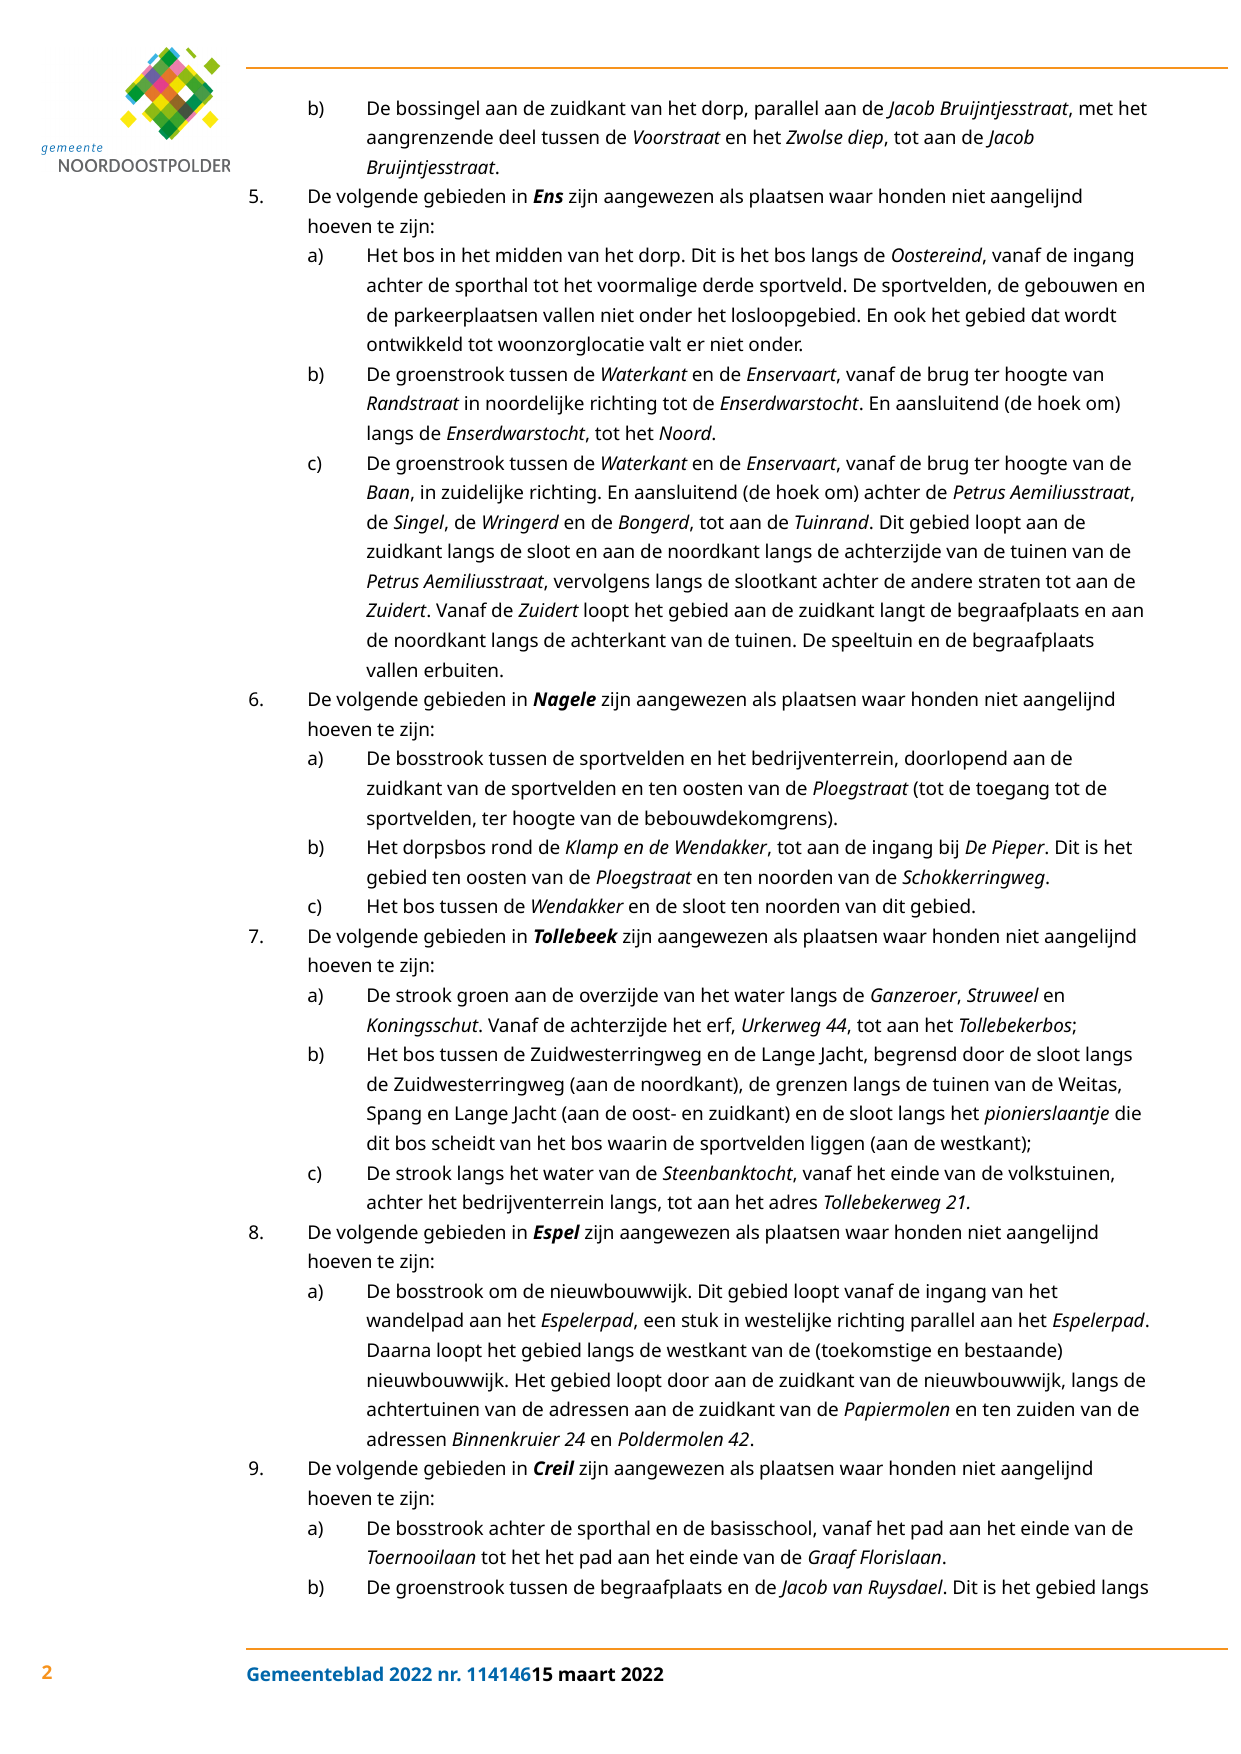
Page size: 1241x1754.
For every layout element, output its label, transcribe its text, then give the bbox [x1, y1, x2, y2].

list De volgende gebieden in Creil zijn aangewezen als plaatsen waar honden niet aangelijnd hoeven te zijn: [248, 1456, 1152, 1511]
list De volgende gebieden in Ens zijn aangewezen als plaatsen waar honden niet aangelijnd hoeven te zijn: [248, 183, 1152, 239]
list De bossingel aan de zuidkant van het dorp, parallel aan de Jacob Bruijntjesstraat, met het aangrenzende deel tussen de Voorstraat en het Zwolse diep, tot aan de Jacob Bruijntjesstraat. [307, 95, 1152, 180]
list De bosstrook achter de sporthal en de basisschool, vanaf het pad aan het einde van de Toernooilaan tot het het pad aan het einde van de Graaf Florislaan. [307, 1515, 1152, 1570]
list Het bos tussen de Zuidwesterringweg en de Lange Jacht, begrensd door de sloot langs de Zuidwesterringweg (aan de noordkant), de grenzen langs de tuinen van de Weitas, Spang en Lange Jacht (aan de oost- en zuidkant) en de sloot langs het pionierslaantje die dit bos scheidt van het bos waarin de sportvelden liggen (aan de westkant); [307, 1041, 1152, 1156]
list De groenstrook tussen de begraafplaats en de Jacob van Ruysdael. Dit is het gebied langs [307, 1574, 1152, 1600]
list De volgende gebieden in Tollebeek zijn aangewezen als plaatsen waar honden niet aangelijnd hoeven te zijn: [248, 923, 1152, 978]
list Het bos tussen de Wendakker en de sloot ten noorden van dit gebied. [307, 893, 1152, 919]
list De strook langs het water van de Steenbanktocht, vanaf het einde van de volkstuinen, achter het bedrijventerrein langs, tot aan het adres Tollebekerweg 21. [307, 1160, 1152, 1215]
list De volgende gebieden in Nagele zijn aangewezen als plaatsen waar honden niet aangelijnd hoeven te zijn: [248, 686, 1152, 742]
list De strook groen aan de overzijde van het water langs de Ganzeroer, Struweel en Koningsschut. Vanaf de achterzijde het erf, Urkerweg 44, tot aan het Tollebekerbos; [307, 982, 1152, 1038]
list De groenstrook tussen de Waterkant en de Enservaart, vanaf de brug ter hoogte van de Baan, in zuidelijke richting. En aansluitend (de hoek om) achter de Petrus Aemiliusstraat, de Singel, de Wringerd en de Bongerd, tot aan de Tuinrand. Dit gebied loopt aan de zuidkant langs de sloot en aan de noordkant langs de achterzijde van de tuinen van de Petrus Aemiliusstraat, vervolgens langs de slootkant achter de andere straten tot aan de Zuidert. Vanaf de Zuidert loopt het gebied aan de zuidkant langt de begraafplaats en aan de noordkant langs de achterkant van de tuinen. De speeltuin en de begraafplaats vallen erbuiten. [307, 450, 1152, 683]
list De bosstrook om de nieuwbouwwijk. Dit gebied loopt vanaf de ingang van het wandelpad aan het Espelerpad, een stuk in westelijke richting parallel aan het Espelerpad. Daarna loopt het gebied langs de westkant van de (toekomstige en bestaande) nieuwbouwwijk. Het gebied loopt door aan de zuidkant van de nieuwbouwwijk, langs de achtertuinen van de adressen aan de zuidkant van de Papiermolen en ten zuiden van de adressen Binnenkruier 24 en Poldermolen 42. [307, 1278, 1152, 1452]
list Het bos in het midden van het dorp. Dit is het bos langs de Oostereind, vanaf de ingang achter de sporthal tot het voormalige derde sportveld. De sportvelden, de gebouwen en de parkeerplaatsen vallen niet onder het losloopgebied. En ook het gebied dat wordt ontwikkeld tot woonzorglocatie valt er niet onder. [307, 243, 1152, 357]
list De volgende gebieden in Espel zijn aangewezen als plaatsen waar honden niet aangelijnd hoeven te zijn: [248, 1219, 1152, 1274]
picture [41, 47, 231, 172]
list De groenstrook tussen de Waterkant en de Enservaart, vanaf de brug ter hoogte van Randstraat in noordelijke richting tot de Enserdwarstocht. En aansluitend (de hoek om) langs de Enserdwarstocht, tot het Noord. [307, 361, 1152, 446]
list De bosstrook tussen de sportvelden en het bedrijventerrein, doorlopend aan de zuidkant van de sportvelden en ten oosten van de Ploegstraat (tot de toegang tot de sportvelden, ter hoogte van de bebouwdekomgrens). [307, 746, 1152, 831]
list Het dorpsbos rond de Klamp en de Wendakker, tot aan de ingang bij De Pieper. Dit is het gebied ten oosten van de Ploegstraat en ten noorden van de Schokkerringweg. [307, 834, 1152, 890]
